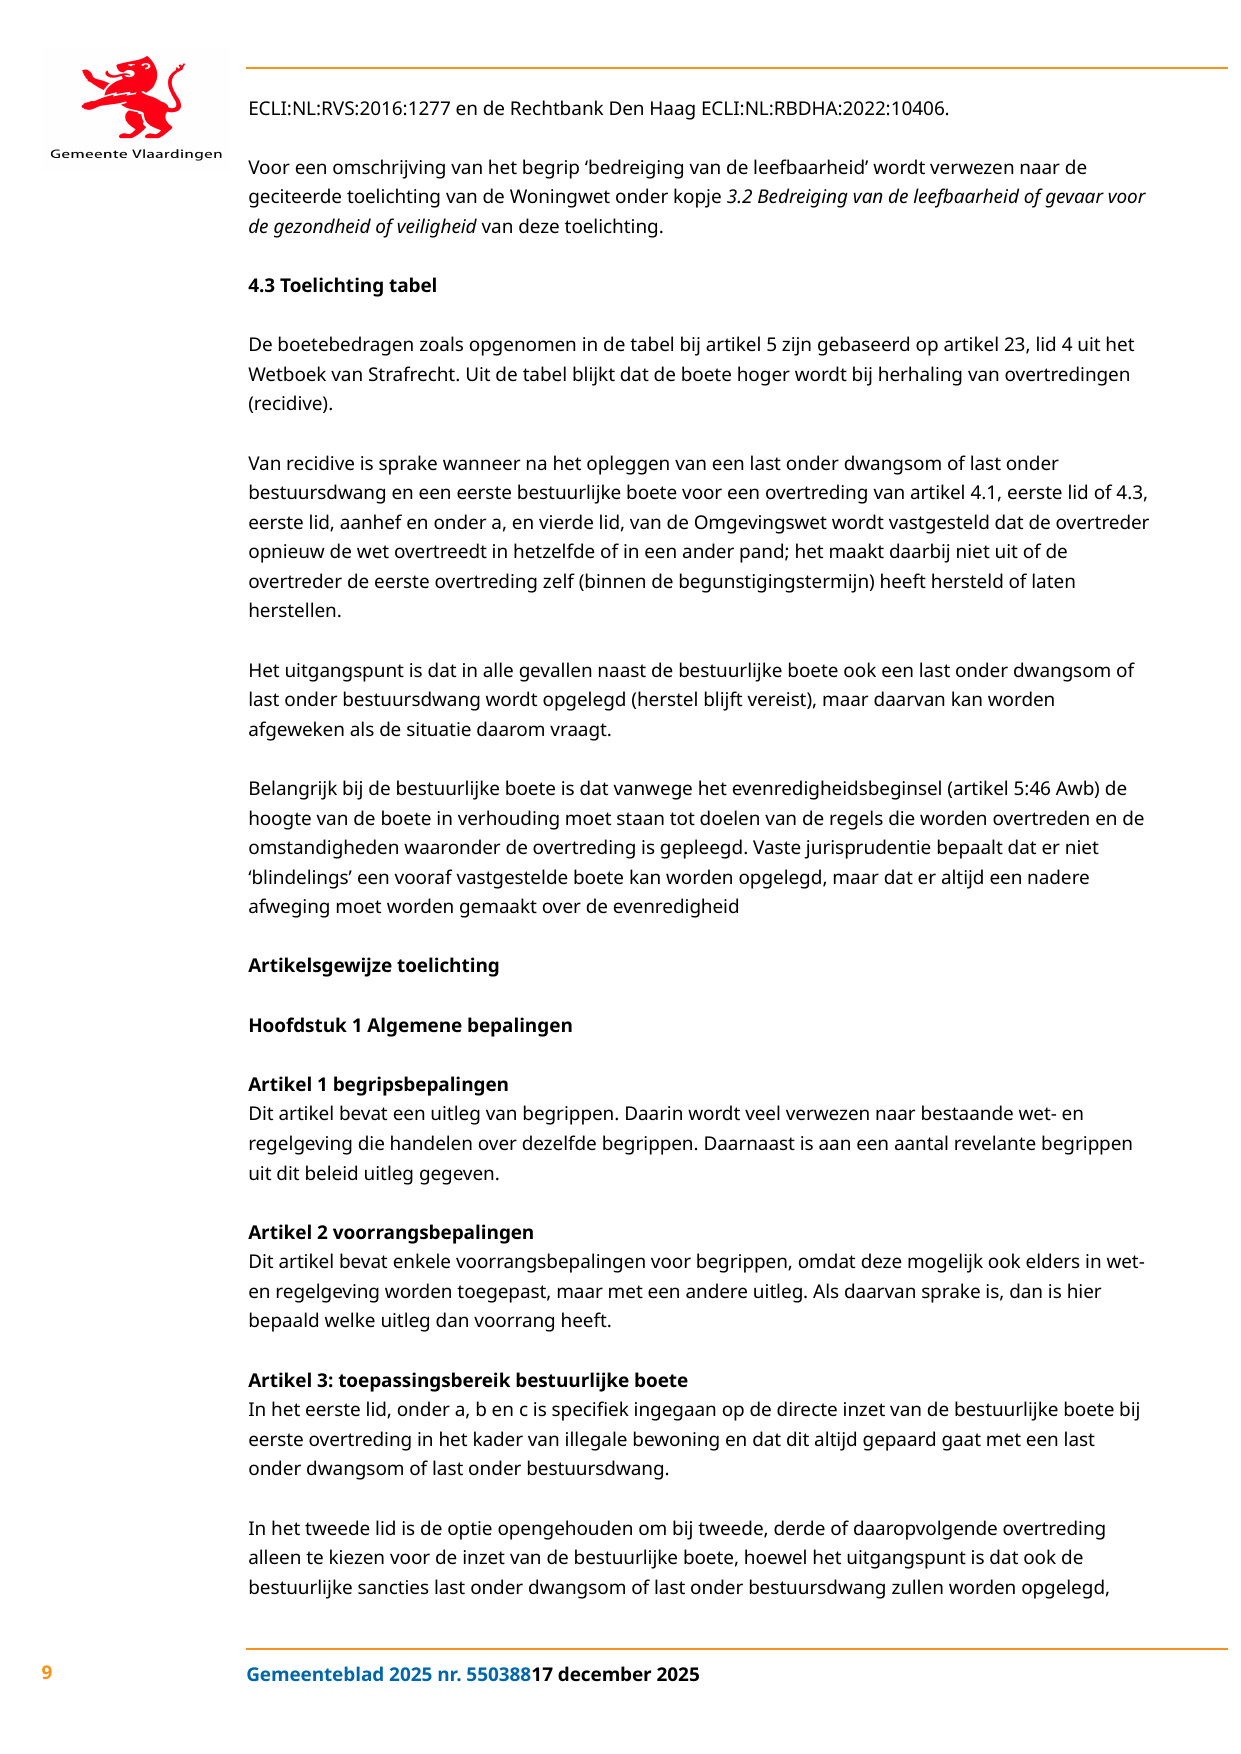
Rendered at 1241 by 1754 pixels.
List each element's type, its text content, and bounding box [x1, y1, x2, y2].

text Artikelsgewijze toelichting [248, 953, 1152, 978]
text Artikel 1 begripsbepalingen [248, 1071, 1152, 1097]
text Van recidive is sprake wanneer na het opleggen van een last onder dwangsom of last onder bestuursdwang en een eerste bestuurlijke boete voor een overtreding van artikel 4.1, eerste lid of 4.3, eerste lid, aanhef en onder a, en vierde lid, van de Omgevingswet wordt vastgesteld dat de overtreder opnieuw de wet overtreedt in hetzelfde of in een ander pand; het maakt daarbij niet uit of de overtreder de eerste overtreding zelf (binnen de begunstigingstermijn) heeft hersteld of laten herstellen. [248, 450, 1152, 623]
text Artikel 2 voorrangsbepalingen [248, 1219, 1152, 1245]
text De boetebedragen zoals opgenomen in de tabel bij artikel 5 zijn gebaseerd op artikel 23, lid 4 uit het Wetboek van Strafrecht. Uit de tabel blijkt dat de boete hoger wordt bij herhaling van overtredingen (recidive). [248, 331, 1152, 416]
text Dit artikel bevat een uitleg van begrippen. Daarin wordt veel verwezen naar bestaande wet- en regelgeving die handelen over dezelfde begrippen. Daarnaast is aan een aantal revelante begrippen uit dit beleid uitleg gegeven. [248, 1101, 1152, 1186]
picture [41, 47, 231, 172]
text In het eerste lid, onder a, b en c is specifiek ingegaan op de directe inzet van de bestuurlijke boete bij eerste overtreding in het kader van illegale bewoning en dat dit altijd gepaard gaat met een last onder dwangsom of last onder bestuursdwang. [248, 1396, 1152, 1481]
text ECLI:NL:RVS:2016:1277 en de Rechtbank Den Haag ECLI:NL:RBDHA:2022:10406. [248, 95, 1152, 121]
text Het uitgangspunt is dat in alle gevallen naast de bestuurlijke boete ook een last onder dwangsom of last onder bestuursdwang wordt opgelegd (herstel blijft vereist), maar daarvan kan worden afgeweken als de situatie daarom vraagt. [248, 657, 1152, 742]
text Belangrijk bij de bestuurlijke boete is dat vanwege het evenredigheidsbeginsel (artikel 5:46 Awb) de hoogte van de boete in verhouding moet staan tot doelen van de regels die worden overtreden en de omstandigheden waaronder de overtreding is gepleegd. Vaste jurisprudentie bepaalt dat er niet ‘blindelings’ een vooraf vastgestelde boete kan worden opgelegd, maar dat er altijd een nadere afweging moet worden gemaakt over de evenredigheid [248, 775, 1152, 919]
text Dit artikel bevat enkele voorrangsbepalingen voor begrippen, omdat deze mogelijk ook elders in wet- en regelgeving worden toegepast, maar met een andere uitleg. Als daarvan sprake is, dan is hier bepaald welke uitleg dan voorrang heeft. [248, 1248, 1152, 1333]
text In het tweede lid is de optie opengehouden om bij tweede, derde of daaropvolgende overtreding alleen te kiezen voor de inzet van de bestuurlijke boete, hoewel het uitgangspunt is dat ook de bestuurlijke sancties last onder dwangsom of last onder bestuursdwang zullen worden opgelegd, [248, 1515, 1152, 1600]
text Artikel 3: toepassingsbereik bestuurlijke boete [248, 1367, 1152, 1393]
text Voor een omschrijving van het begrip ‘bedreiging van de leefbaarheid’ wordt verwezen naar de geciteerde toelichting van de Woningwet onder kopje 3.2 Bedreiging van de leefbaarheid of gevaar voor de gezondheid of veiligheid van deze toelichting. [248, 154, 1152, 239]
text 4.3 Toelichting tabel [248, 272, 1152, 298]
text Hoofdstuk 1 Algemene bepalingen [248, 1012, 1152, 1038]
